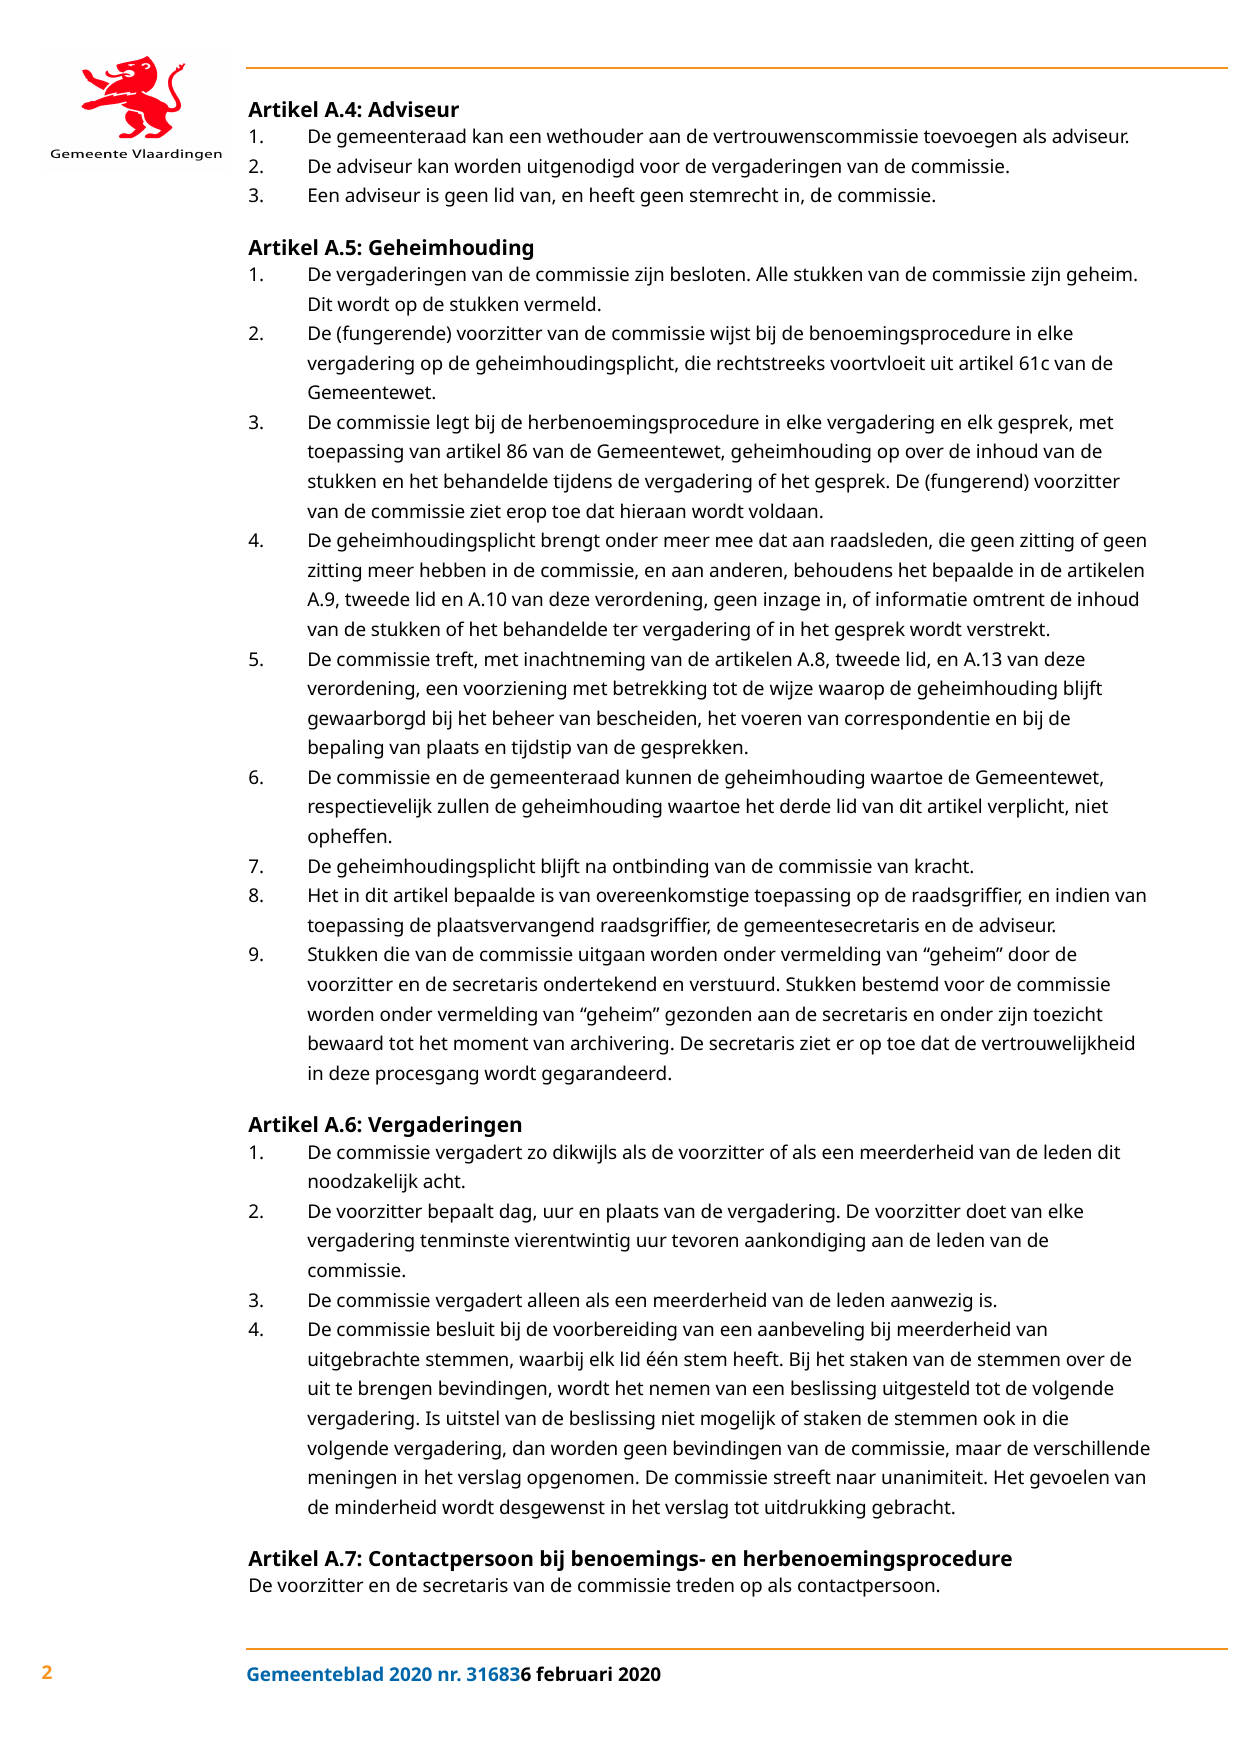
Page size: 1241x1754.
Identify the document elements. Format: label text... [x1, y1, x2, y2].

list De commissie en de gemeenteraad kunnen de geheimhouding waartoe de Gemeentewet, respectievelijk zullen de geheimhouding waartoe het derde lid van dit artikel verplicht, niet opheffen. [248, 764, 1152, 849]
list De vergaderingen van de commissie zijn besloten. Alle stukken van de commissie zijn geheim. Dit wordt op de stukken vermeld. [248, 261, 1152, 317]
picture [41, 47, 231, 172]
list Een adviseur is geen lid van, en heeft geen stemrecht in, de commissie. [248, 182, 1152, 208]
text Artikel A.4: Adviseur [248, 95, 1152, 123]
list De geheimhoudingsplicht blijft na ontbinding van de commissie van kracht. [248, 853, 1152, 879]
list De voorzitter bepaalt dag, uur en plaats van de vergadering. De voorzitter doet van elke vergadering tenminste vierentwintig uur tevoren aankondiging aan de leden van de commissie. [248, 1198, 1152, 1283]
list De commissie vergadert alleen als een meerderheid van de leden aanwezig is. [248, 1287, 1152, 1312]
text Artikel A.6: Vergaderingen [248, 1110, 1152, 1139]
list Het in dit artikel bepaalde is van overeenkomstige toepassing op de raadsgriffier, en indien van toepassing de plaatsvervangend raadsgriffier, de gemeentesecretaris en de adviseur. [248, 882, 1152, 938]
list De commissie legt bij de herbenoemingsprocedure in elke vergadering en elk gesprek, met toepassing van artikel 86 van de Gemeentewet, geheimhouding op over de inhoud van de stukken en het behandelde tijdens de vergadering of het gesprek. De (fungerend) voorzitter van de commissie ziet erop toe dat hieraan wordt voldaan. [248, 409, 1152, 524]
list De commissie treft, met inachtneming van de artikelen A.8, tweede lid, en A.13 van deze verordening, een voorziening met betrekking tot de wijze waarop de geheimhouding blijft gewaarborgd bij het beheer van bescheiden, het voeren van correspondentie en bij de bepaling van plaats en tijdstip van de gesprekken. [248, 646, 1152, 760]
list De commissie besluit bij de voorbereiding van een aanbeveling bij meerderheid van uitgebrachte stemmen, waarbij elk lid één stem heeft. Bij het staken van de stemmen over de uit te brengen bevindingen, wordt het nemen van een beslissing uitgesteld tot de volgende vergadering. Is uitstel van de beslissing niet mogelijk of staken de stemmen ook in die volgende vergadering, dan worden geen bevindingen van de commissie, maar de verschillende meningen in het verslag opgenomen. De commissie streeft naar unanimiteit. Het gevoelen van de minderheid wordt desgewenst in het verslag tot uitdrukking gebracht. [248, 1316, 1152, 1519]
list De adviseur kan worden uitgenodigd voor de vergaderingen van de commissie. [248, 153, 1152, 178]
list De (fungerende) voorzitter van de commissie wijst bij de benoemingsprocedure in elke vergadering op de geheimhoudingsplicht, die rechtstreeks voortvloeit uit artikel 61c van de Gemeentewet. [248, 320, 1152, 405]
text Artikel A.5: Geheimhouding [248, 233, 1152, 261]
list De geheimhoudingsplicht brengt onder meer mee dat aan raadsleden, die geen zitting of geen zitting meer hebben in de commissie, en aan anderen, behoudens het bepaalde in de artikelen A.9, tweede lid en A.10 van deze verordening, geen inzage in, of informatie omtrent de inhoud van de stukken of het behandelde ter vergadering of in het gesprek wordt verstrekt. [248, 527, 1152, 642]
list Stukken die van de commissie uitgaan worden onder vermelding van “geheim” door de voorzitter en de secretaris ondertekend en verstuurd. Stukken bestemd voor de commissie worden onder vermelding van “geheim” gezonden aan de secretaris en onder zijn toezicht bewaard tot het moment van archivering. De secretaris ziet er op toe dat de vertrouwelijkheid in deze procesgang wordt gegarandeerd. [248, 942, 1152, 1086]
list De gemeenteraad kan een wethouder aan de vertrouwenscommissie toevoegen als adviseur. [248, 123, 1152, 149]
list De commissie vergadert zo dikwijls als de voorzitter of als een meerderheid van de leden dit noodzakelijk acht. [248, 1139, 1152, 1194]
text Artikel A.7: Contactpersoon bij benoemings- en herbenoemingsprocedure [248, 1544, 1152, 1573]
text De voorzitter en de secretaris van de commissie treden op als contactpersoon. [248, 1573, 1152, 1598]
